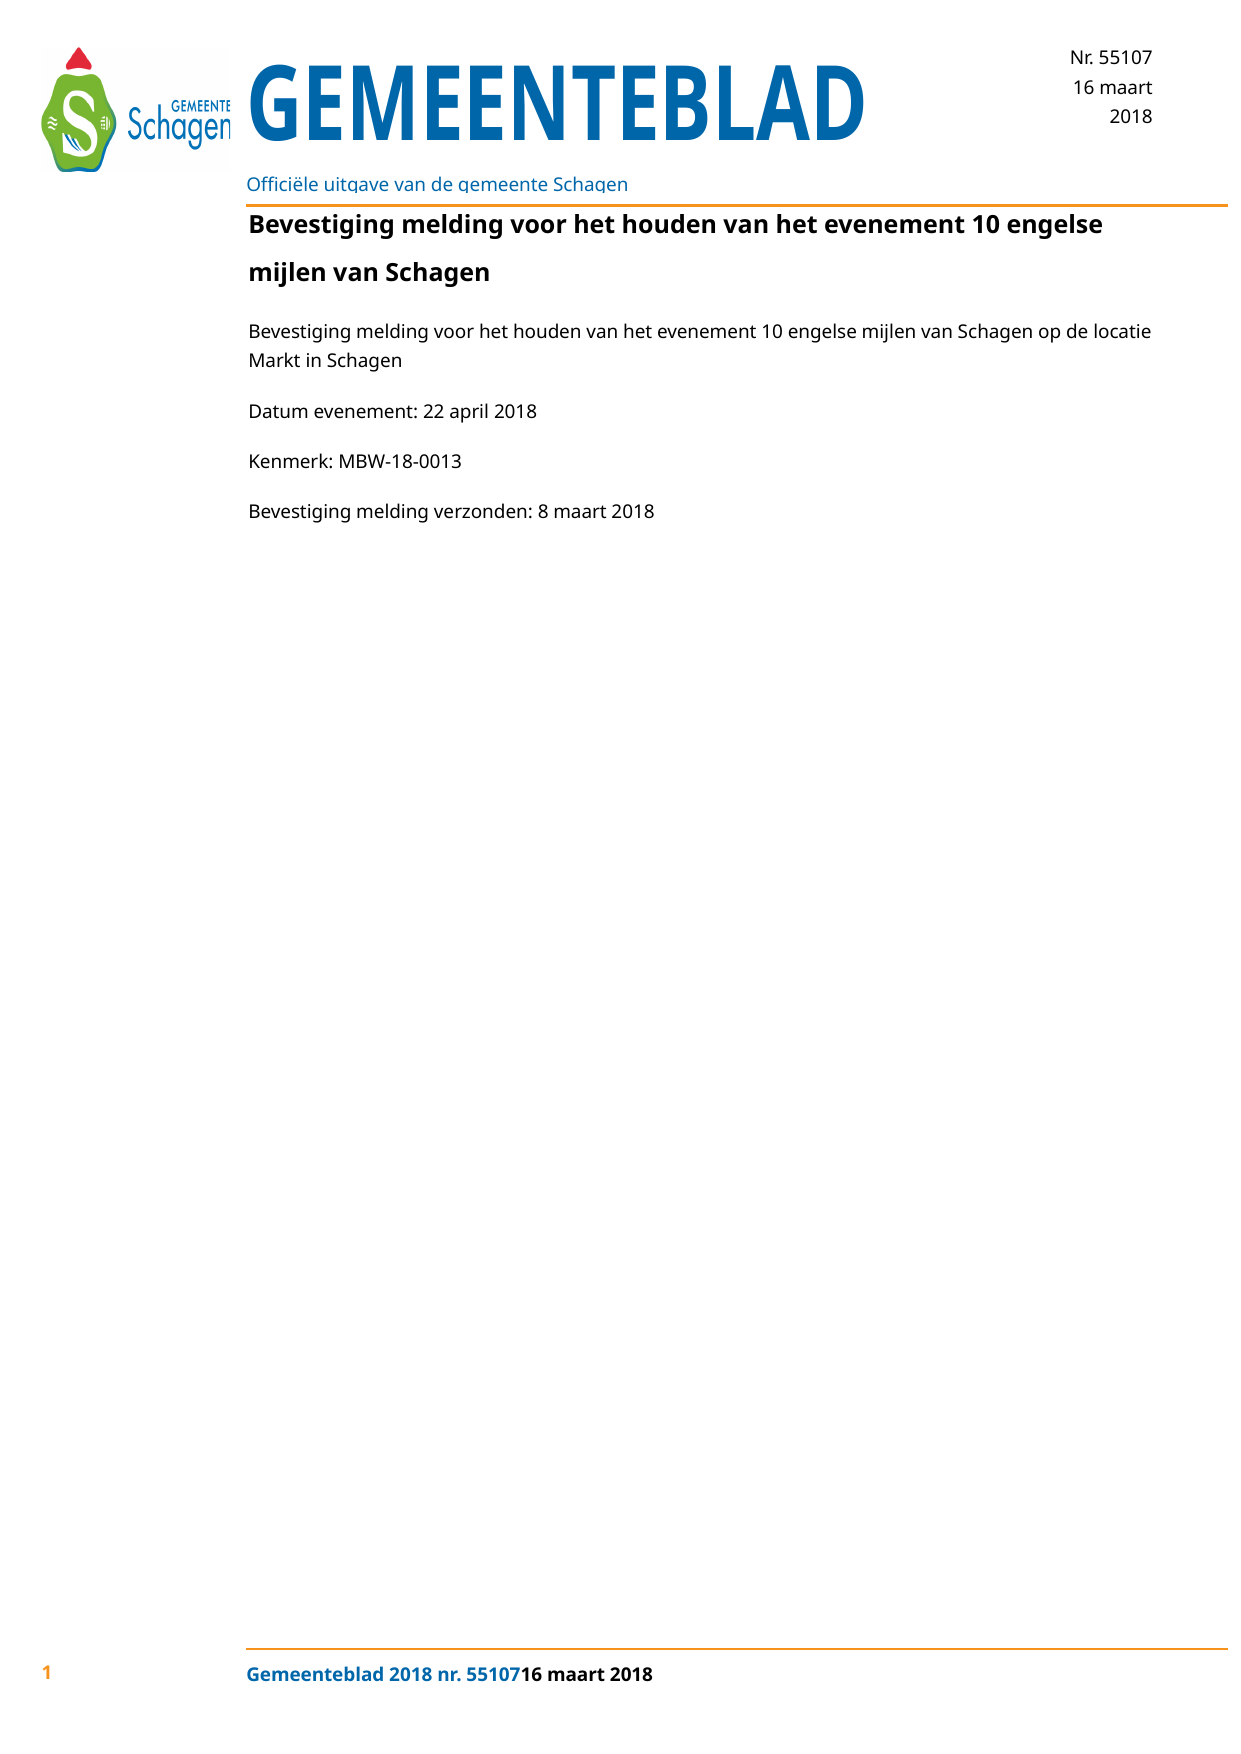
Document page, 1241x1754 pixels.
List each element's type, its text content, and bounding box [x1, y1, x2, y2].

text Bevestiging melding verzonden: 8 maart 2018 [248, 499, 1152, 524]
text Datum evenement: 22 april 2018 [248, 398, 1152, 424]
picture [41, 47, 231, 172]
text Kenmerk: MBW-18-0013 [248, 448, 1152, 474]
text Bevestiging melding voor het houden van het evenement 10 engelse mijlen van Schagen op de locatie Markt in Schagen [248, 318, 1152, 373]
text Bevestiging melding voor het houden van het evenement 10 engelse mijlen van Schagen [248, 207, 1152, 288]
